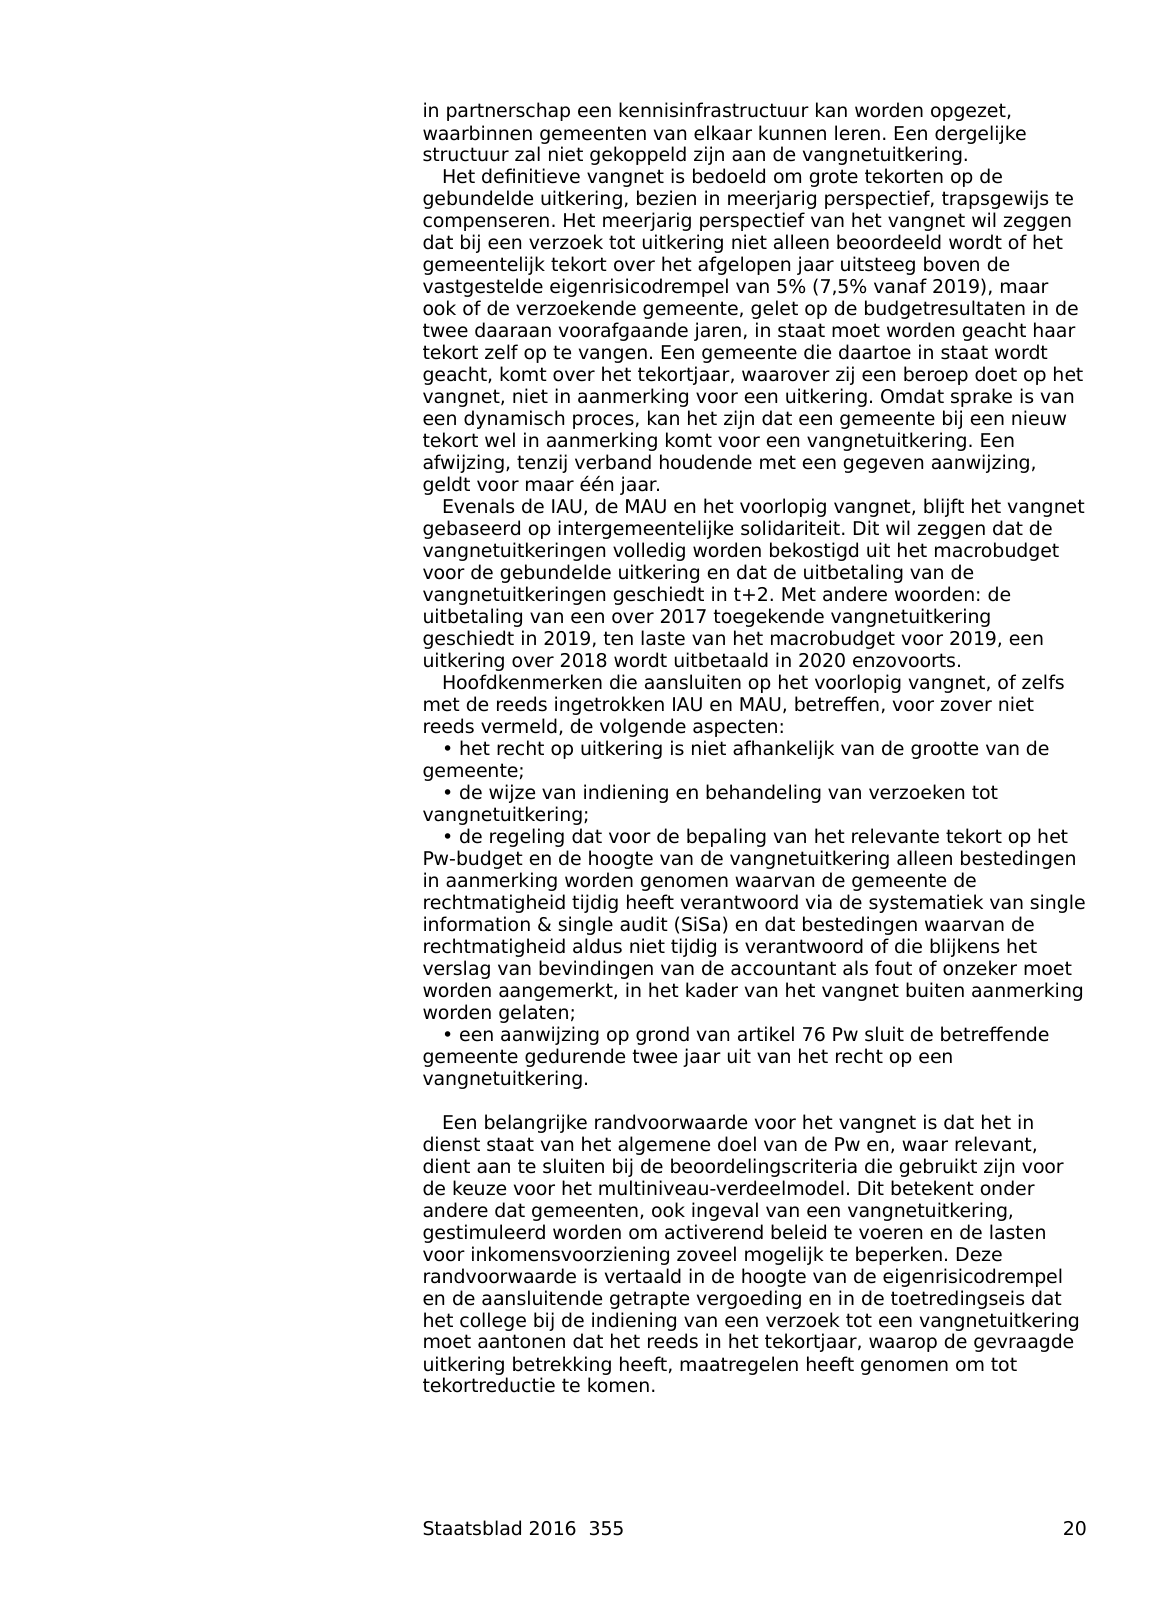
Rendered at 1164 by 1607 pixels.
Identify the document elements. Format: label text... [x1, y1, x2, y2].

text • de wijze van indiening en behandeling van verzoeken tot vangnetuitkering; [422, 782, 1087, 826]
text • de regeling dat voor de bepaling van het relevante tekort op het Pw-budget en de hoogte van de vangnetuitkering alleen bestedingen in aanmerking worden genomen waarvan de gemeente de rechtmatigheid tijdig heeft verantwoord via de systematiek van single information & single audit (SiSa) en dat bestedingen waarvan de rechtmatigheid aldus niet tijdig is verantwoord of die blijkens het verslag van bevindingen van de accountant als fout of onzeker moet worden aangemerkt, in het kader van het vangnet buiten aanmerking worden gelaten; [422, 826, 1087, 1023]
text • een aanwijzing op grond van artikel 76 Pw sluit de betreffende gemeente gedurende twee jaar uit van het recht op een vangnetuitkering. [422, 1023, 1087, 1089]
text in partnerschap een kennisinfrastructuur kan worden opgezet, waarbinnen gemeenten van elkaar kunnen leren. Een dergelijke structuur zal niet gekoppeld zijn aan de vangnetuitkering. [422, 100, 1087, 166]
text Een belangrijke randvoorwaarde voor het vangnet is dat het in dienst staat van het algemene doel van de Pw en, waar relevant, dient aan te sluiten bij de beoordelingscriteria die gebruikt zijn voor de keuze voor het multiniveau-verdeelmodel. Dit betekent onder andere dat gemeenten, ook ingeval van een vangnetuitkering, gestimuleerd worden om activerend beleid te voeren en de lasten voor inkomensvoorziening zoveel mogelijk te beperken. Deze randvoorwaarde is vertaald in de hoogte van de eigenrisicodrempel en de aansluitende getrapte vergoeding en in de toetredingseis dat het college bij de indiening van een verzoek tot een vangnetuitkering moet aantonen dat het reeds in het tekortjaar, waarop de gevraagde uitkering betrekking heeft, maatregelen heeft genomen om tot tekortreductie te komen. [422, 1112, 1087, 1397]
text Hoofdkenmerken die aansluiten op het voorlopig vangnet, of zelfs met de reeds ingetrokken IAU en MAU, betreffen, voor zover niet reeds vermeld, de volgende aspecten: [422, 672, 1087, 738]
text Evenals de IAU, de MAU en het voorlopig vangnet, blijft het vangnet gebaseerd op intergemeentelijke solidariteit. Dit wil zeggen dat de vangnetuitkeringen volledig worden bekostigd uit het macrobudget voor de gebundelde uitkering en dat de uitbetaling van de vangnetuitkeringen geschiedt in t+2. Met andere woorden: de uitbetaling van een over 2017 toegekende vangnetuitkering geschiedt in 2019, ten laste van het macrobudget voor 2019, een uitkering over 2018 wordt uitbetaald in 2020 enzovoorts. [422, 496, 1087, 672]
text • het recht op uitkering is niet afhankelijk van de grootte van de gemeente; [422, 738, 1087, 782]
text Het definitieve vangnet is bedoeld om grote tekorten op de gebundelde uitkering, bezien in meerjarig perspectief, trapsgewijs te compenseren. Het meerjarig perspectief van het vangnet wil zeggen dat bij een verzoek tot uitkering niet alleen beoordeeld wordt of het gemeentelijk tekort over het afgelopen jaar uitsteeg boven de vastgestelde eigenrisicodrempel van 5% (7,5% vanaf 2019), maar ook of de verzoekende gemeente, gelet op de budgetresultaten in de twee daaraan voorafgaande jaren, in staat moet worden geacht haar tekort zelf op te vangen. Een gemeente die daartoe in staat wordt geacht, komt over het tekortjaar, waarover zij een beroep doet op het vangnet, niet in aanmerking voor een uitkering. Omdat sprake is van een dynamisch proces, kan het zijn dat een gemeente bij een nieuw tekort wel in aanmerking komt voor een vangnetuitkering. Een afwijzing, tenzij verband houdende met een gegeven aanwijzing, geldt voor maar één jaar. [422, 166, 1087, 496]
